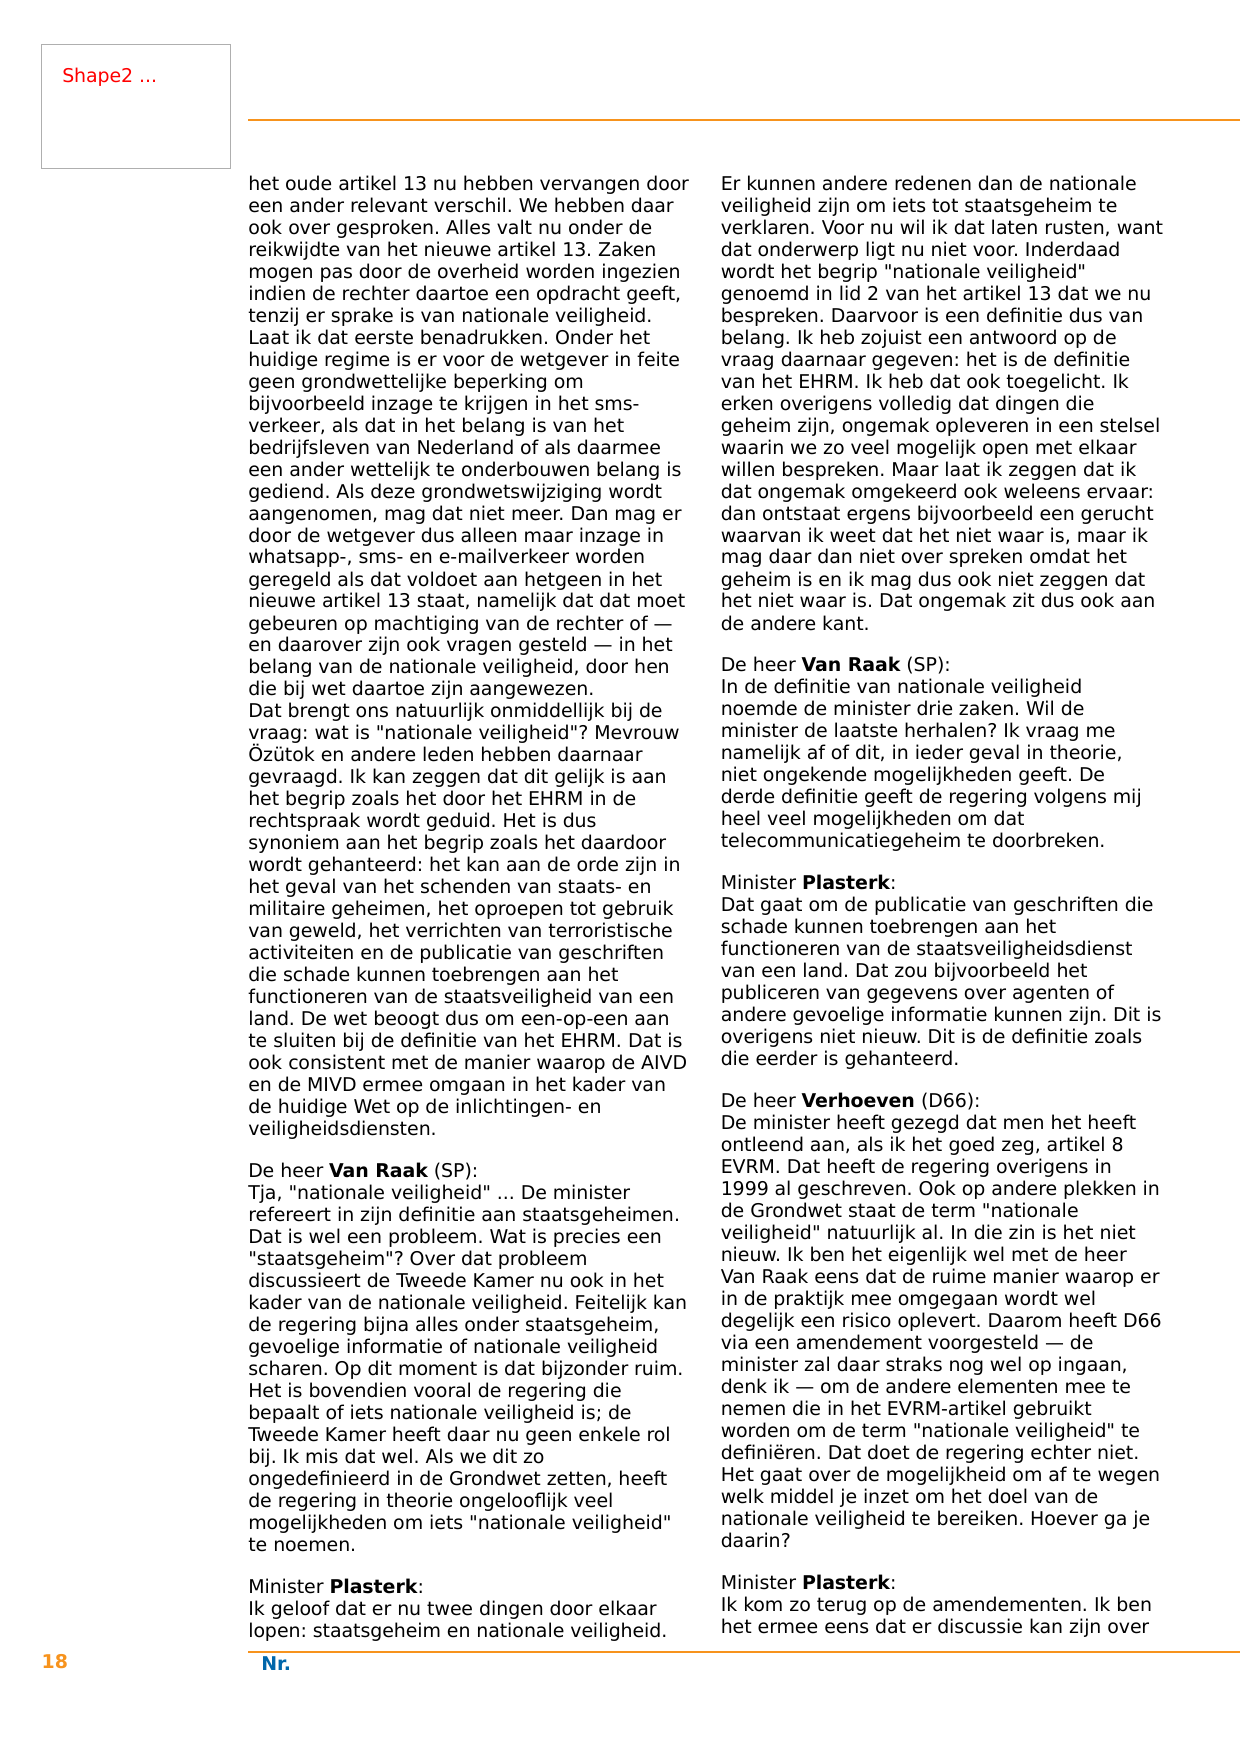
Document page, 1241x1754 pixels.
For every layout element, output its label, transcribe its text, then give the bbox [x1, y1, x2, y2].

text Ik kom zo terug op de amendementen. Ik ben het ermee eens dat er discussie kan zijn over [721, 1593, 1163, 1637]
text De heer Van Raak (SP): [248, 1160, 691, 1182]
text Ik geloof dat er nu twee dingen door elkaar lopen: staatsgeheim en nationale veiligheid. [248, 1597, 691, 1641]
text Er kunnen andere redenen dan de nationale veiligheid zijn om iets tot staatsgeheim te verklaren. Voor nu wil ik dat laten rusten, want dat onderwerp ligt nu niet voor. Inderdaad wordt het begrip "nationale veiligheid" genoemd in lid 2 van het artikel 13 dat we nu bespreken. Daarvoor is een definitie dus van belang. Ik heb zojuist een antwoord op de vraag daarnaar gegeven: het is de definitie van het EHRM. Ik heb dat ook toegelicht. Ik erken overigens volledig dat dingen die geheim zijn, ongemak opleveren in een stelsel waarin we zo veel mogelijk open met elkaar willen bespreken. Maar laat ik zeggen dat ik dat ongemak omgekeerd ook weleens ervaar: dan ontstaat ergens bijvoorbeeld een gerucht waarvan ik weet dat het niet waar is, maar ik mag daar dan niet over spreken omdat het geheim is en ik mag dus ook niet zeggen dat het niet waar is. Dat ongemak zit dus ook aan de andere kant. [721, 173, 1163, 634]
text Tja, "nationale veiligheid" ... De minister refereert in zijn definitie aan staatsgeheimen. Dat is wel een probleem. Wat is precies een "staatsgeheim"? Over dat probleem discussieert de Tweede Kamer nu ook in het kader van de nationale veiligheid. Feitelijk kan de regering bijna alles onder staatsgeheim, gevoelige informatie of nationale veiligheid scharen. Op dit moment is dat bijzonder ruim. Het is bovendien vooral de regering die bepaalt of iets nationale veiligheid is; de Tweede Kamer heeft daar nu geen enkele rol bij. Ik mis dat wel. Als we dit zo ongedefinieerd in de Grondwet zetten, heeft de regering in theorie ongelooflijk veel mogelijkheden om iets "nationale veiligheid" te noemen. [248, 1182, 691, 1556]
text Minister Plasterk: [721, 872, 1163, 894]
text Minister Plasterk: [248, 1576, 691, 1597]
text Dat gaat om de publicatie van geschriften die schade kunnen toebrengen aan het functioneren van de staatsveiligheidsdienst van een land. Dat zou bijvoorbeeld het publiceren van gegevens over agenten of andere gevoelige informatie kunnen zijn. Dit is overigens niet nieuw. Dit is de definitie zoals die eerder is gehanteerd. [721, 894, 1163, 1070]
text De heer Verhoeven (D66): [721, 1090, 1163, 1112]
text De heer Van Raak (SP): [721, 654, 1163, 676]
text De minister heeft gezegd dat men het heeft ontleend aan, als ik het goed zeg, artikel 8 EVRM. Dat heeft de regering overigens in 1999 al geschreven. Ook op andere plekken in de Grondwet staat de term "nationale veiligheid" natuurlijk al. In die zin is het niet nieuw. Ik ben het eigenlijk wel met de heer Van Raak eens dat de ruime manier waarop er in de praktijk mee omgegaan wordt wel degelijk een risico oplevert. Daarom heeft D66 via een amendement voorgesteld — de minister zal daar straks nog wel op ingaan, denk ik — om de andere elementen mee te nemen die in het EVRM-artikel gebruikt worden om de term "nationale veiligheid" te definiëren. Dat doet de regering echter niet. Het gaat over de mogelijkheid om af te wegen welk middel je inzet om het doel van de nationale veiligheid te bereiken. Hoever ga je daarin? [721, 1112, 1163, 1552]
text Minister Plasterk: [721, 1572, 1163, 1593]
text In de definitie van nationale veiligheid noemde de minister drie zaken. Wil de minister de laatste herhalen? Ik vraag me namelijk af of dit, in ieder geval in theorie, niet ongekende mogelijkheden geeft. De derde definitie geeft de regering volgens mij heel veel mogelijkheden om dat telecommunicatiegeheim te doorbreken. [721, 676, 1163, 852]
text Dat brengt ons natuurlijk onmiddellijk bij de vraag: wat is "nationale veiligheid"? Mevrouw Özütok en andere leden hebben daarnaar gevraagd. Ik kan zeggen dat dit gelijk is aan het begrip zoals het door het EHRM in de rechtspraak wordt geduid. Het is dus synoniem aan het begrip zoals het daardoor wordt gehanteerd: het kan aan de orde zijn in het geval van het schenden van staats- en militaire geheimen, het oproepen tot gebruik van geweld, het verrichten van terroristische activiteiten en de publicatie van geschriften die schade kunnen toebrengen aan het functioneren van de staatsveiligheid van een land. De wet beoogt dus om een-op-een aan te sluiten bij de definitie van het EHRM. Dat is ook consistent met de manier waarop de AIVD en de MIVD ermee omgaan in het kader van de huidige Wet op de inlichtingen- en veiligheidsdiensten. [248, 700, 691, 1140]
text het oude artikel 13 nu hebben vervangen door een ander relevant verschil. We hebben daar ook over gesproken. Alles valt nu onder de reikwijdte van het nieuwe artikel 13. Zaken mogen pas door de overheid worden ingezien indien de rechter daartoe een opdracht geeft, tenzij er sprake is van nationale veiligheid. Laat ik dat eerste benadrukken. Onder het huidige regime is er voor de wetgever in feite geen grondwettelijke beperking om bijvoorbeeld inzage te krijgen in het sms-verkeer, als dat in het belang is van het bedrijfsleven van Nederland of als daarmee een ander wettelijk te onderbouwen belang is gediend. Als deze grondwetswijziging wordt aangenomen, mag dat niet meer. Dan mag er door de wetgever dus alleen maar inzage in whatsapp-, sms- en e-mailverkeer worden geregeld als dat voldoet aan hetgeen in het nieuwe artikel 13 staat, namelijk dat dat moet gebeuren op machtiging van de rechter of — en daarover zijn ook vragen gesteld — in het belang van de nationale veiligheid, door hen die bij wet daartoe zijn aangewezen. [248, 173, 691, 700]
